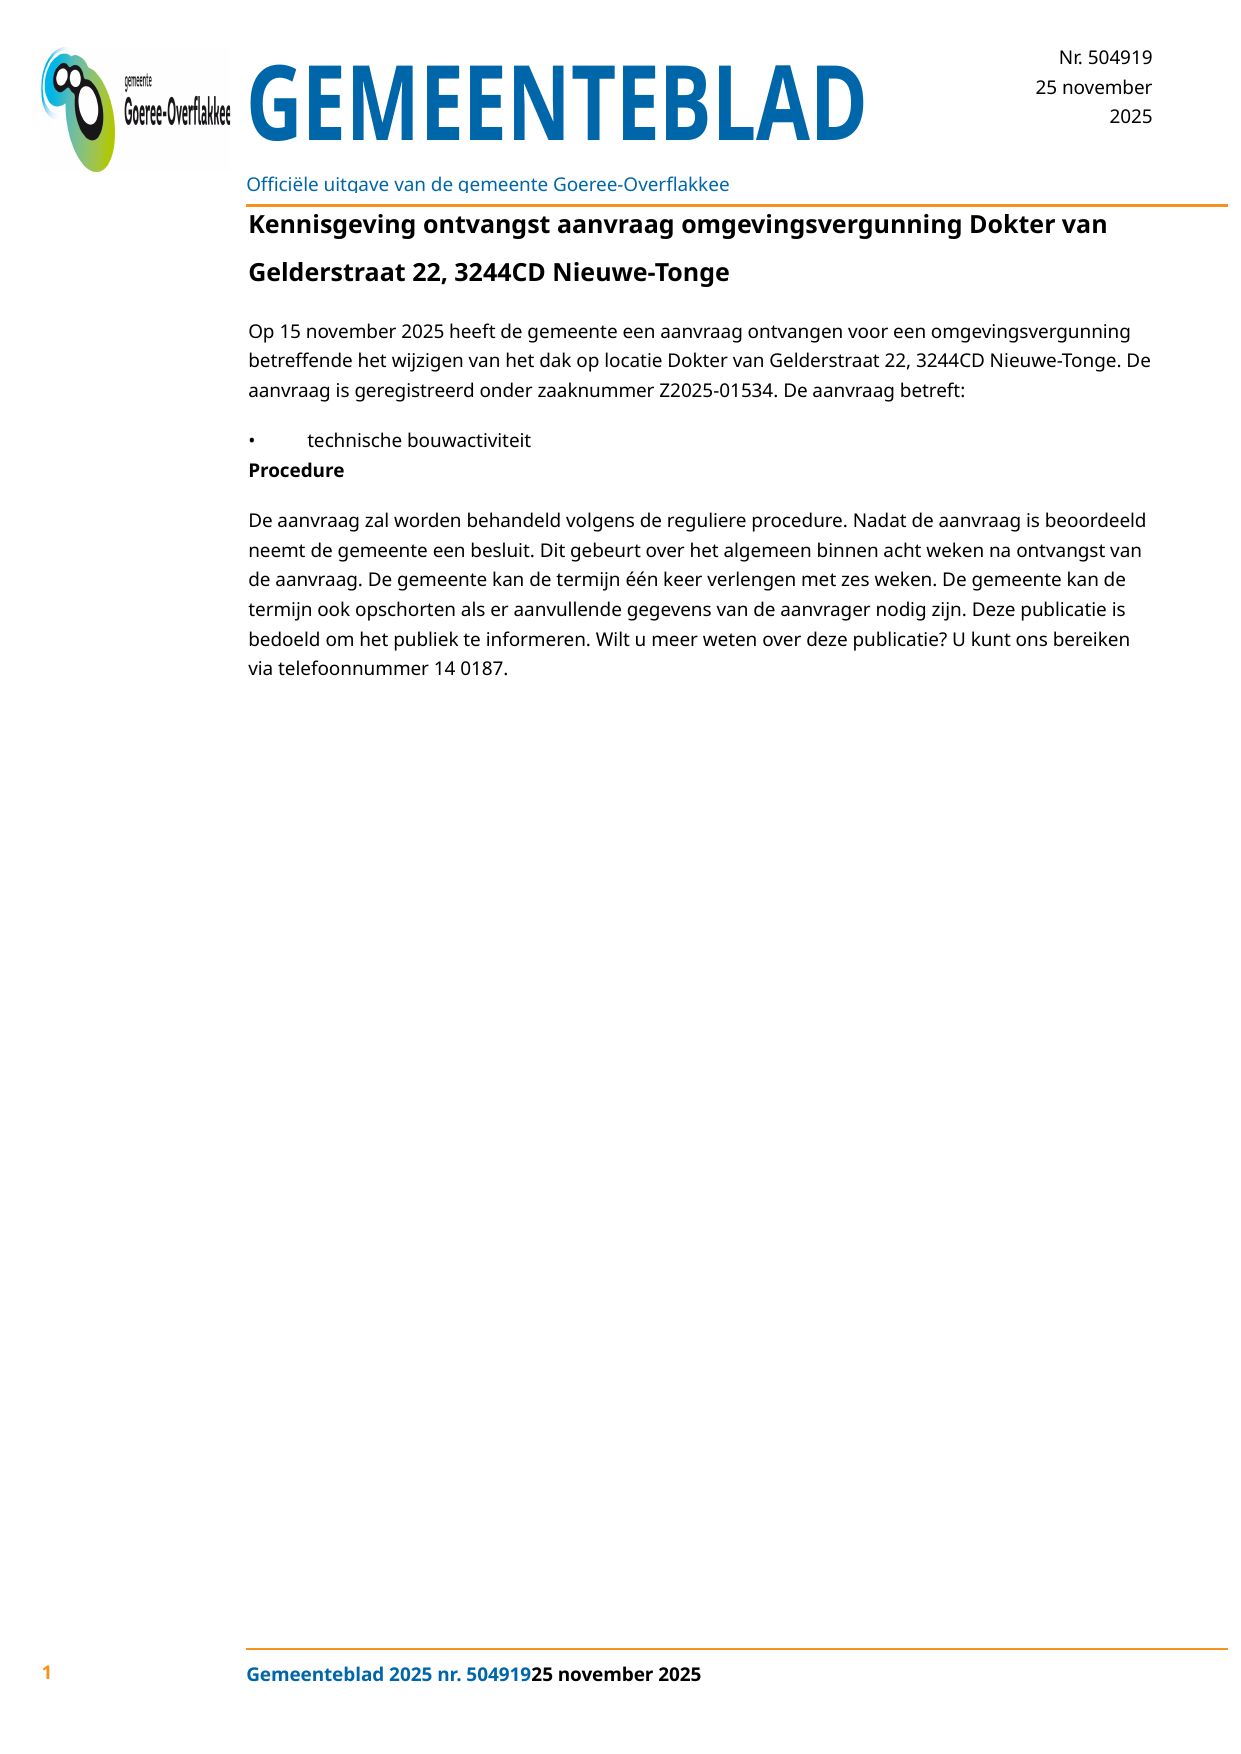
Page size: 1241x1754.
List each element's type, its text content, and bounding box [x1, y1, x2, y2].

text Kennisgeving ontvangst aanvraag omgevingsvergunning Dokter van Gelderstraat 22, 3244CD Nieuwe-Tonge [248, 207, 1152, 288]
picture [41, 47, 231, 172]
text Procedure [248, 457, 1152, 483]
list technische bouwactiviteit [248, 427, 1152, 453]
text Op 15 november 2025 heeft de gemeente een aanvraag ontvangen voor een omgevingsvergunning betreffende het wijzigen van het dak op locatie Dokter van Gelderstraat 22, 3244CD Nieuwe-Tonge. De aanvraag is geregistreerd onder zaaknummer Z2025-01534. De aanvraag betreft: [248, 318, 1152, 403]
text De aanvraag zal worden behandeld volgens de reguliere procedure. Nadat de aanvraag is beoordeeld neemt de gemeente een besluit. Dit gebeurt over het algemeen binnen acht weken na ontvangst van de aanvraag. De gemeente kan de termijn één keer verlengen met zes weken. De gemeente kan de termijn ook opschorten als er aanvullende gegevens van de aanvrager nodig zijn. Deze publicatie is bedoeld om het publiek te informeren. Wilt u meer weten over deze publicatie? U kunt ons bereiken via telefoonnummer 14 0187. [248, 507, 1152, 681]
